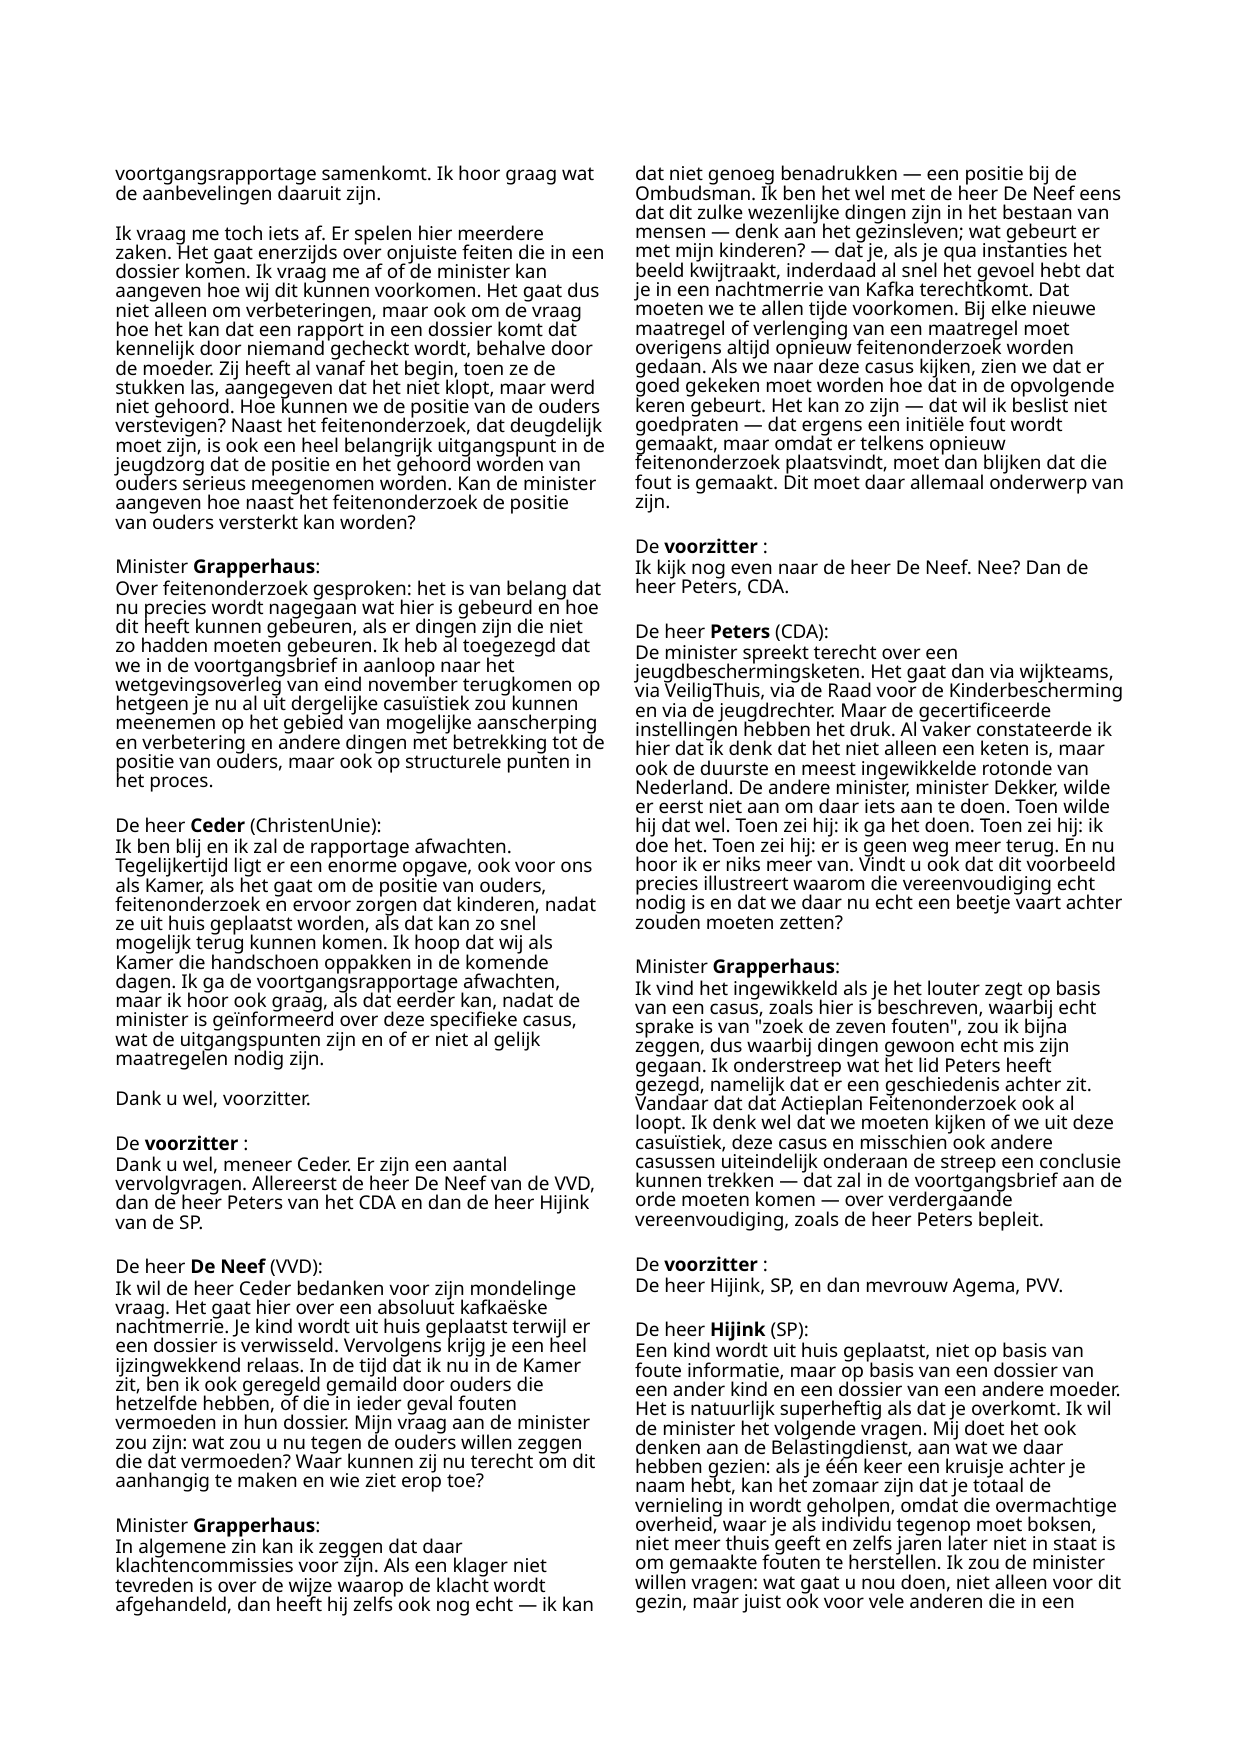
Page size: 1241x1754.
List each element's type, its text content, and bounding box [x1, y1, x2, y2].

text Minister Grapperhaus: [115, 1512, 605, 1538]
text Ik wil de heer Ceder bedanken voor zijn mondelinge vraag. Het gaat hier over een absoluut kafkaëske nachtmerrie. Je kind wordt uit huis geplaatst terwijl er een dossier is verwisseld. Vervolgens krijg je een heel ijzingwekkend relaas. In de tijd dat ik nu in de Kamer zit, ben ik ook geregeld gemaild door ouders die hetzelfde hebben, of die in ieder geval fouten vermoeden in hun dossier. Mijn vraag aan de minister zou zijn: wat zou u nu tegen de ouders willen zeggen die dat vermoeden? Waar kunnen zij nu terecht om dit aanhangig te maken en wie ziet erop toe? [115, 1279, 605, 1491]
text dat niet genoeg benadrukken — een positie bij de Ombudsman. Ik ben het wel met de heer De Neef eens dat dit zulke wezenlijke dingen zijn in het bestaan van mensen — denk aan het gezinsleven; wat gebeurt er met mijn kinderen? — dat je, als je qua instanties het beeld kwijtraakt, inderdaad al snel het gevoel hebt dat je in een nachtmerrie van Kafka terechtkomt. Dat moeten we te allen tijde voorkomen. Bij elke nieuwe maatregel of verlenging van een maatregel moet overigens altijd opnieuw feitenonderzoek worden gedaan. Als we naar deze casus kijken, zien we dat er goed gekeken moet worden hoe dat in de opvolgende keren gebeurt. Het kan zo zijn — dat wil ik beslist niet goedpraten — dat ergens een initiële fout wordt gemaakt, maar omdat er telkens opnieuw feitenonderzoek plaatsvindt, moet dan blijken dat die fout is gemaakt. Dit moet daar allemaal onderwerp van zijn. [635, 165, 1125, 512]
text De heer Peters (CDA): [635, 618, 1125, 644]
text Minister Grapperhaus: [115, 554, 605, 579]
text De minister spreekt terecht over een jeugdbeschermingsketen. Het gaat dan via wijkteams, via VeiligThuis, via de Raad voor de Kinderbescherming en via de jeugdrechter. Maar de gecertificeerde instellingen hebben het druk. Al vaker constateerde ik hier dat ik denk dat het niet alleen een keten is, maar ook de duurste en meest ingewikkelde rotonde van Nederland. De andere minister, minister Dekker, wilde er eerst niet aan om daar iets aan te doen. Toen wilde hij dat wel. Toen zei hij: ik ga het doen. Toen zei hij: ik doe het. Toen zei hij: er is geen weg meer terug. En nu hoor ik er niks meer van. Vindt u ook dat dit voorbeeld precies illustreert waarom die vereenvoudiging echt nodig is en dat we daar nu echt een beetje vaart achter zouden moeten zetten? [635, 644, 1125, 933]
text Ik vind het ingewikkeld als je het louter zegt op basis van een casus, zoals hier is beschreven, waarbij echt sprake is van "zoek de zeven fouten", zou ik bijna zeggen, dus waarbij dingen gewoon echt mis zijn gegaan. Ik onderstreep wat het lid Peters heeft gezegd, namelijk dat er een geschiedenis achter zit. Vandaar dat dat Actieplan Feitenonderzoek ook al loopt. Ik denk wel dat we moeten kijken of we uit deze casuïstiek, deze casus en misschien ook andere casussen uiteindelijk onderaan de streep een conclusie kunnen trekken — dat zal in de voortgangsbrief aan de orde moeten komen — over verdergaande vereenvoudiging, zoals de heer Peters bepleit. [635, 979, 1125, 1230]
text De heer De Neef (VVD): [115, 1254, 605, 1279]
text Een kind wordt uit huis geplaatst, niet op basis van foute informatie, maar op basis van een dossier van een ander kind en een dossier van een andere moeder. Het is natuurlijk superheftig als dat je overkomt. Ik wil de minister het volgende vragen. Mij doet het ook denken aan de Belastingdienst, aan wat we daar hebben gezien: als je één keer een kruisje achter je naam hebt, kan het zomaar zijn dat je totaal de vernieling in wordt geholpen, omdat die overmachtige overheid, waar je als individu tegenop moet boksen, niet meer thuis geeft en zelfs jaren later niet in staat is om gemaakte fouten te herstellen. Ik zou de minister willen vragen: wat gaat u nou doen, niet alleen voor dit gezin, maar juist ook voor vele anderen die in een [635, 1342, 1125, 1612]
text Ik vraag me toch iets af. Er spelen hier meerdere zaken. Het gaat enerzijds over onjuiste feiten die in een dossier komen. Ik vraag me af of de minister kan aangeven hoe wij dit kunnen voorkomen. Het gaat dus niet alleen om verbeteringen, maar ook om de vraag hoe het kan dat een rapport in een dossier komt dat kennelijk door niemand gecheckt wordt, behalve door de moeder. Zij heeft al vanaf het begin, toen ze de stukken las, aangegeven dat het niet klopt, maar werd niet gehoord. Hoe kunnen we de positie van de ouders verstevigen? Naast het feitenonderzoek, dat deugdelijk moet zijn, is ook een heel belangrijk uitgangspunt in de jeugdzorg dat de positie en het gehoord worden van ouders serieus meegenomen worden. Kan de minister aangeven hoe naast het feitenonderzoek de positie van ouders versterkt kan worden? [115, 224, 605, 533]
text De voorzitter : [115, 1130, 605, 1156]
text Ik ben blij en ik zal de rapportage afwachten. Tegelijkertijd ligt er een enorme opgave, ook voor ons als Kamer, als het gaat om de positie van ouders, feitenonderzoek en ervoor zorgen dat kinderen, nadat ze uit huis geplaatst worden, als dat kan zo snel mogelijk terug kunnen komen. Ik hoop dat wij als Kamer die handschoen oppakken in de komende dagen. Ik ga de voortgangsrapportage afwachten, maar ik hoor ook graag, als dat eerder kan, nadat de minister is geïnformeerd over deze specifieke casus, wat de uitgangspunten zijn en of er niet al gelijk maatregelen nodig zijn. [115, 838, 605, 1069]
text Dank u wel, voorzitter. [115, 1090, 605, 1109]
text De heer Ceder (ChristenUnie): [115, 812, 605, 838]
text Minister Grapperhaus: [635, 954, 1125, 979]
text De heer Hijink, SP, en dan mevrouw Agema, PVV. [635, 1277, 1125, 1296]
text Ik kijk nog even naar de heer De Neef. Nee? Dan de heer Peters, CDA. [635, 559, 1125, 597]
text De voorzitter : [635, 533, 1125, 559]
text De heer Hijink (SP): [635, 1317, 1125, 1342]
text Over feitenonderzoek gesproken: het is van belang dat nu precies wordt nagegaan wat hier is gebeurd en hoe dit heeft kunnen gebeuren, als er dingen zijn die niet zo hadden moeten gebeuren. Ik heb al toegezegd dat we in de voortgangsbrief in aanloop naar het wetgevingsoverleg van eind november terugkomen op hetgeen je nu al uit dergelijke casuïstiek zou kunnen meenemen op het gebied van mogelijke aanscherping en verbetering en andere dingen met betrekking tot de positie van ouders, maar ook op structurele punten in het proces. [115, 579, 605, 791]
text Dank u wel, meneer Ceder. Er zijn een aantal vervolgvragen. Allereerst de heer De Neef van de VVD, dan de heer Peters van het CDA en dan de heer Hijink van de SP. [115, 1156, 605, 1233]
text voortgangsrapportage samenkomt. Ik hoor graag wat de aanbevelingen daaruit zijn. [115, 165, 605, 204]
text In algemene zin kan ik zeggen dat daar klachtencommissies voor zijn. Als een klager niet tevreden is over de wijze waarop de klacht wordt afgehandeld, dan heeft hij zelfs ook nog echt — ik kan [115, 1538, 605, 1615]
text De voorzitter : [635, 1251, 1125, 1277]
